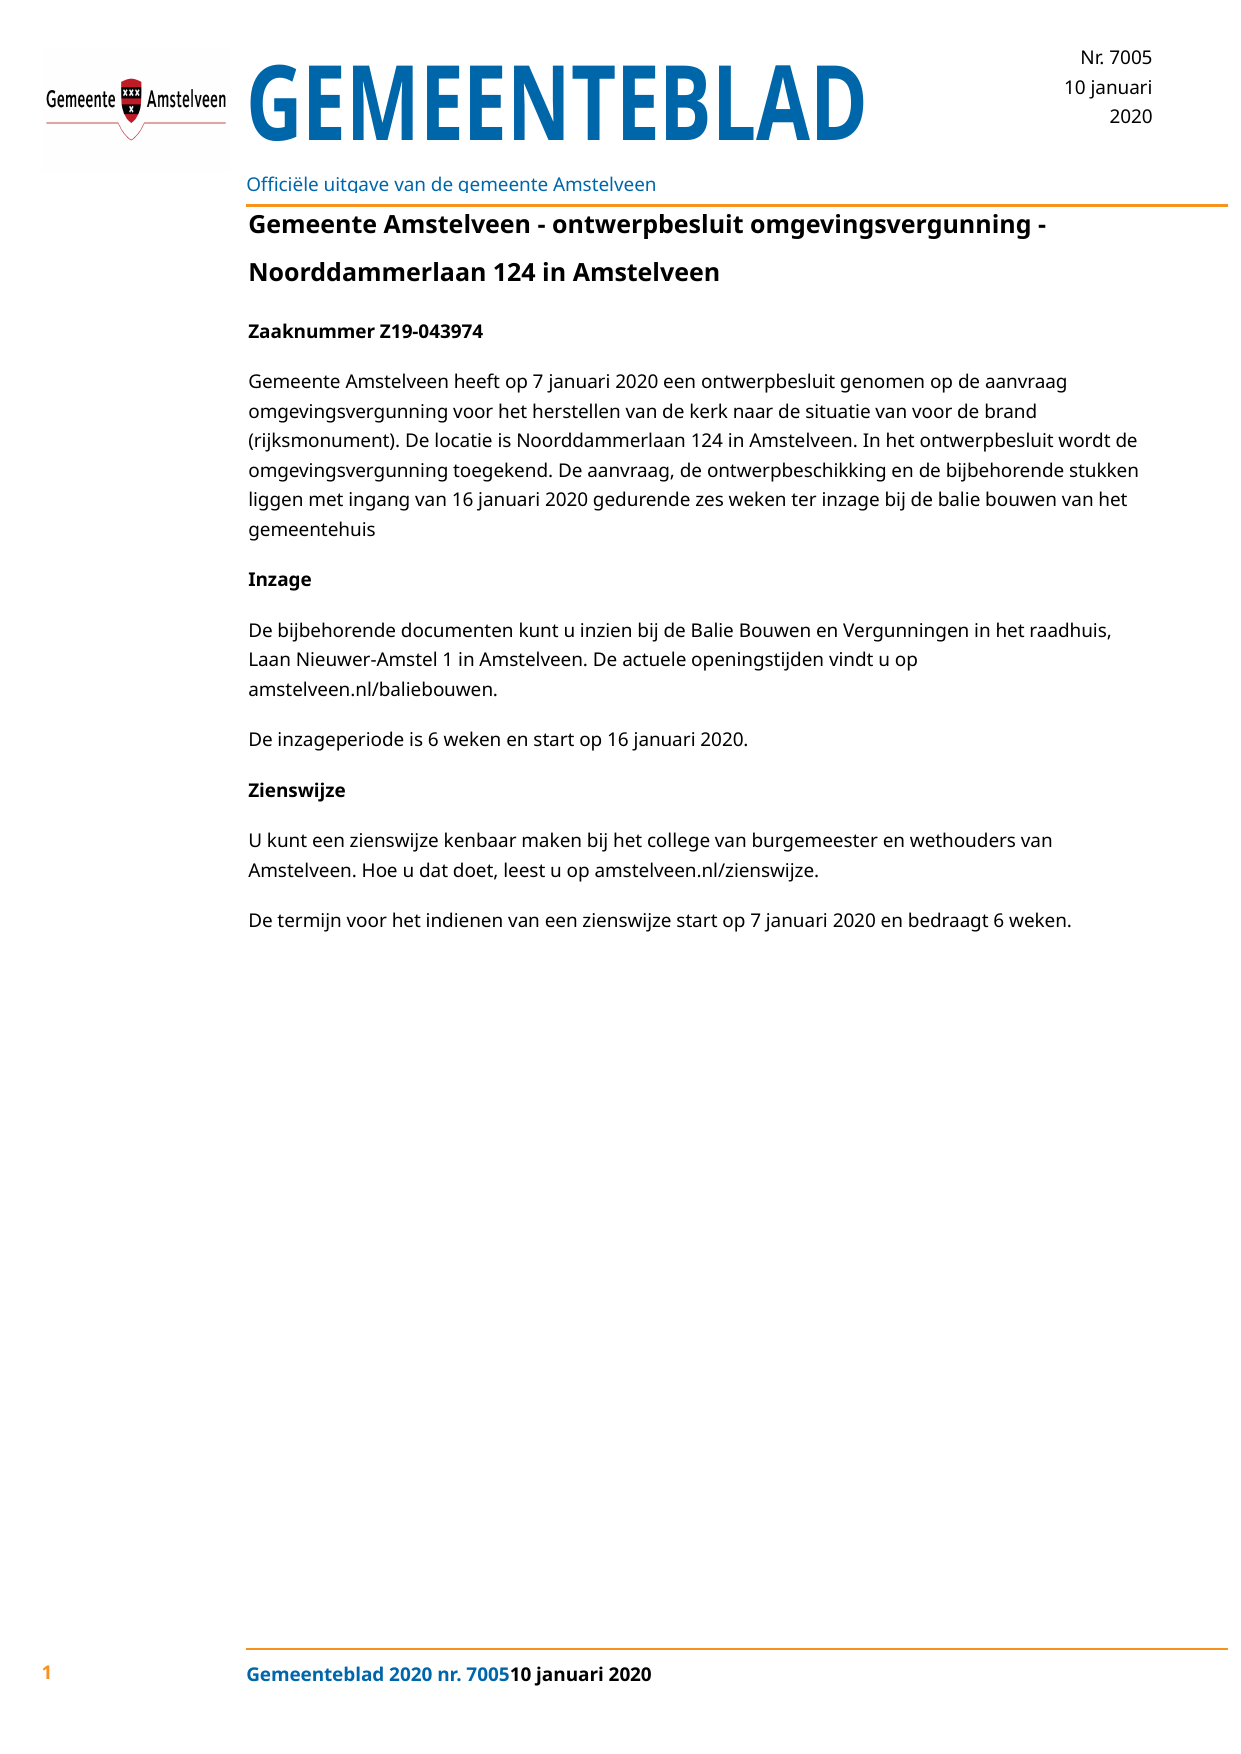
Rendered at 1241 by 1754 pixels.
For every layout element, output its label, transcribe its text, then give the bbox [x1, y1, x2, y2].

text De inzageperiode is 6 weken en start op 16 januari 2020. [248, 727, 1152, 752]
text Gemeente Amstelveen heeft op 7 januari 2020 een ontwerpbesluit genomen op de aanvraag omgevingsvergunning voor het herstellen van de kerk naar de situatie van voor de brand (rijksmonument). De locatie is Noorddammerlaan 124 in Amstelveen. In het ontwerpbesluit wordt de omgevingsvergunning toegekend. De aanvraag, de ontwerpbeschikking en de bijbehorende stukken liggen met ingang van 16 januari 2020 gedurende zes weken ter inzage bij de balie bouwen van het gemeentehuis [248, 368, 1152, 542]
picture [41, 47, 231, 172]
text Gemeente Amstelveen - ontwerpbesluit omgevingsvergunning - Noorddammerlaan 124 in Amstelveen [248, 207, 1152, 288]
text De bijbehorende documenten kunt u inzien bij de Balie Bouwen en Vergunningen in het raadhuis, Laan Nieuwer-Amstel 1 in Amstelveen. De actuele openingstijden vindt u op amstelveen.nl/baliebouwen. [248, 617, 1152, 702]
text Inzage [248, 567, 1152, 592]
text Zaaknummer Z19-043974 [248, 318, 1152, 344]
text Zienswijze [248, 777, 1152, 803]
text U kunt een zienswijze kenbaar maken bij het college van burgemeester en wethouders van Amstelveen. Hoe u dat doet, leest u op amstelveen.nl/zienswijze. [248, 827, 1152, 883]
text De termijn voor het indienen van een zienswijze start op 7 januari 2020 en bedraagt 6 weken. [248, 907, 1152, 933]
